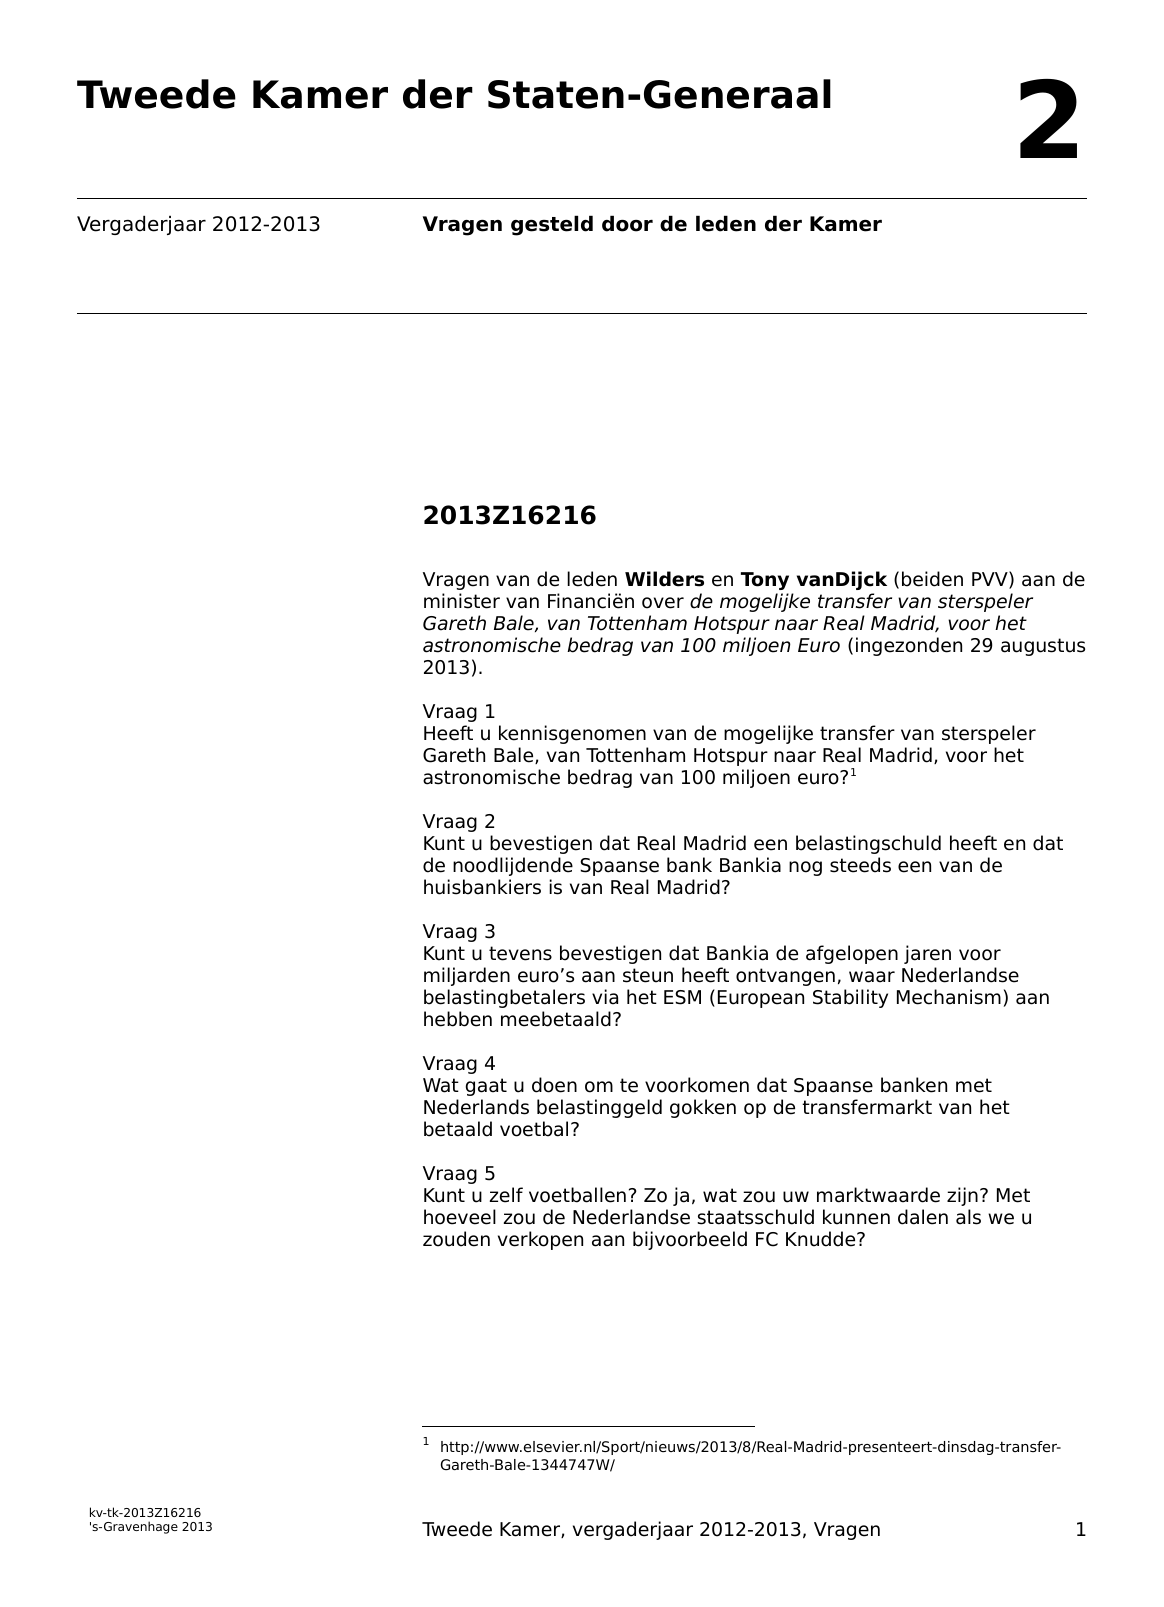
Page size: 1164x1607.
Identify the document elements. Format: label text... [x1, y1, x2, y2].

text Wat gaat u doen om te voorkomen dat Spaanse banken met Nederlands belastinggeld gokken op de transfermarkt van het betaald voetbal? [422, 1075, 1087, 1141]
text Vraag 3 [422, 921, 1087, 943]
text http://www.elsevier.nl/Sport/nieuws/2013/8/Real-Madrid-presenteert-dinsdag-transfer-Gareth-Bale-1344747W/ [422, 1435, 1087, 1474]
text 's-Gravenhage 2013 [88, 1520, 323, 1534]
text Vraag 2 [422, 811, 1087, 833]
text Vraag 1 [422, 701, 1087, 723]
text Vraag 5 [422, 1163, 1087, 1185]
text kv-tk-2013Z16216 [88, 1506, 323, 1520]
text Kunt u bevestigen dat Real Madrid een belastingschuld heeft en dat de noodlijdende Spaanse bank Bankia nog steeds een van de huisbankiers is van Real Madrid? [422, 833, 1087, 899]
text Vragen van de leden Wilders en Tony vanDijck (beiden PVV) aan de minister van Financiën over de mogelijke transfer van sterspeler Gareth Bale, van Tottenham Hotspur naar Real Madrid, voor het astronomische bedrag van 100 miljoen Euro (ingezonden 29 augustus 2013). [422, 569, 1087, 679]
text Kunt u zelf voetballen? Zo ja, wat zou uw marktwaarde zijn? Met hoeveel zou de Nederlandse staatsschuld kunnen dalen als we u zouden verkopen aan bijvoorbeeld FC Knudde? [422, 1185, 1087, 1251]
text Vraag 4 [422, 1053, 1087, 1075]
text Kunt u tevens bevestigen dat Bankia de afgelopen jaren voor miljarden euro’s aan steun heeft ontvangen, waar Nederlandse belastingbetalers via het ESM (European Stability Mechanism) aan hebben meebetaald? [422, 943, 1087, 1031]
table_header Tweede Kamer der Staten-Generaal [77, 59, 886, 198]
table_header 2 [886, 59, 1087, 198]
table_cell Vergaderjaar 2012-2013 [77, 199, 422, 313]
text Heeft u kennisgenomen van de mogelijke transfer van sterspeler Gareth Bale, van Tottenham Hotspur naar Real Madrid, voor het astronomische bedrag van 100 miljoen euro? [422, 723, 1087, 789]
text 2013Z16216 [422, 501, 1087, 531]
table_cell Vragen gesteld door de leden der Kamer [422, 199, 1087, 313]
